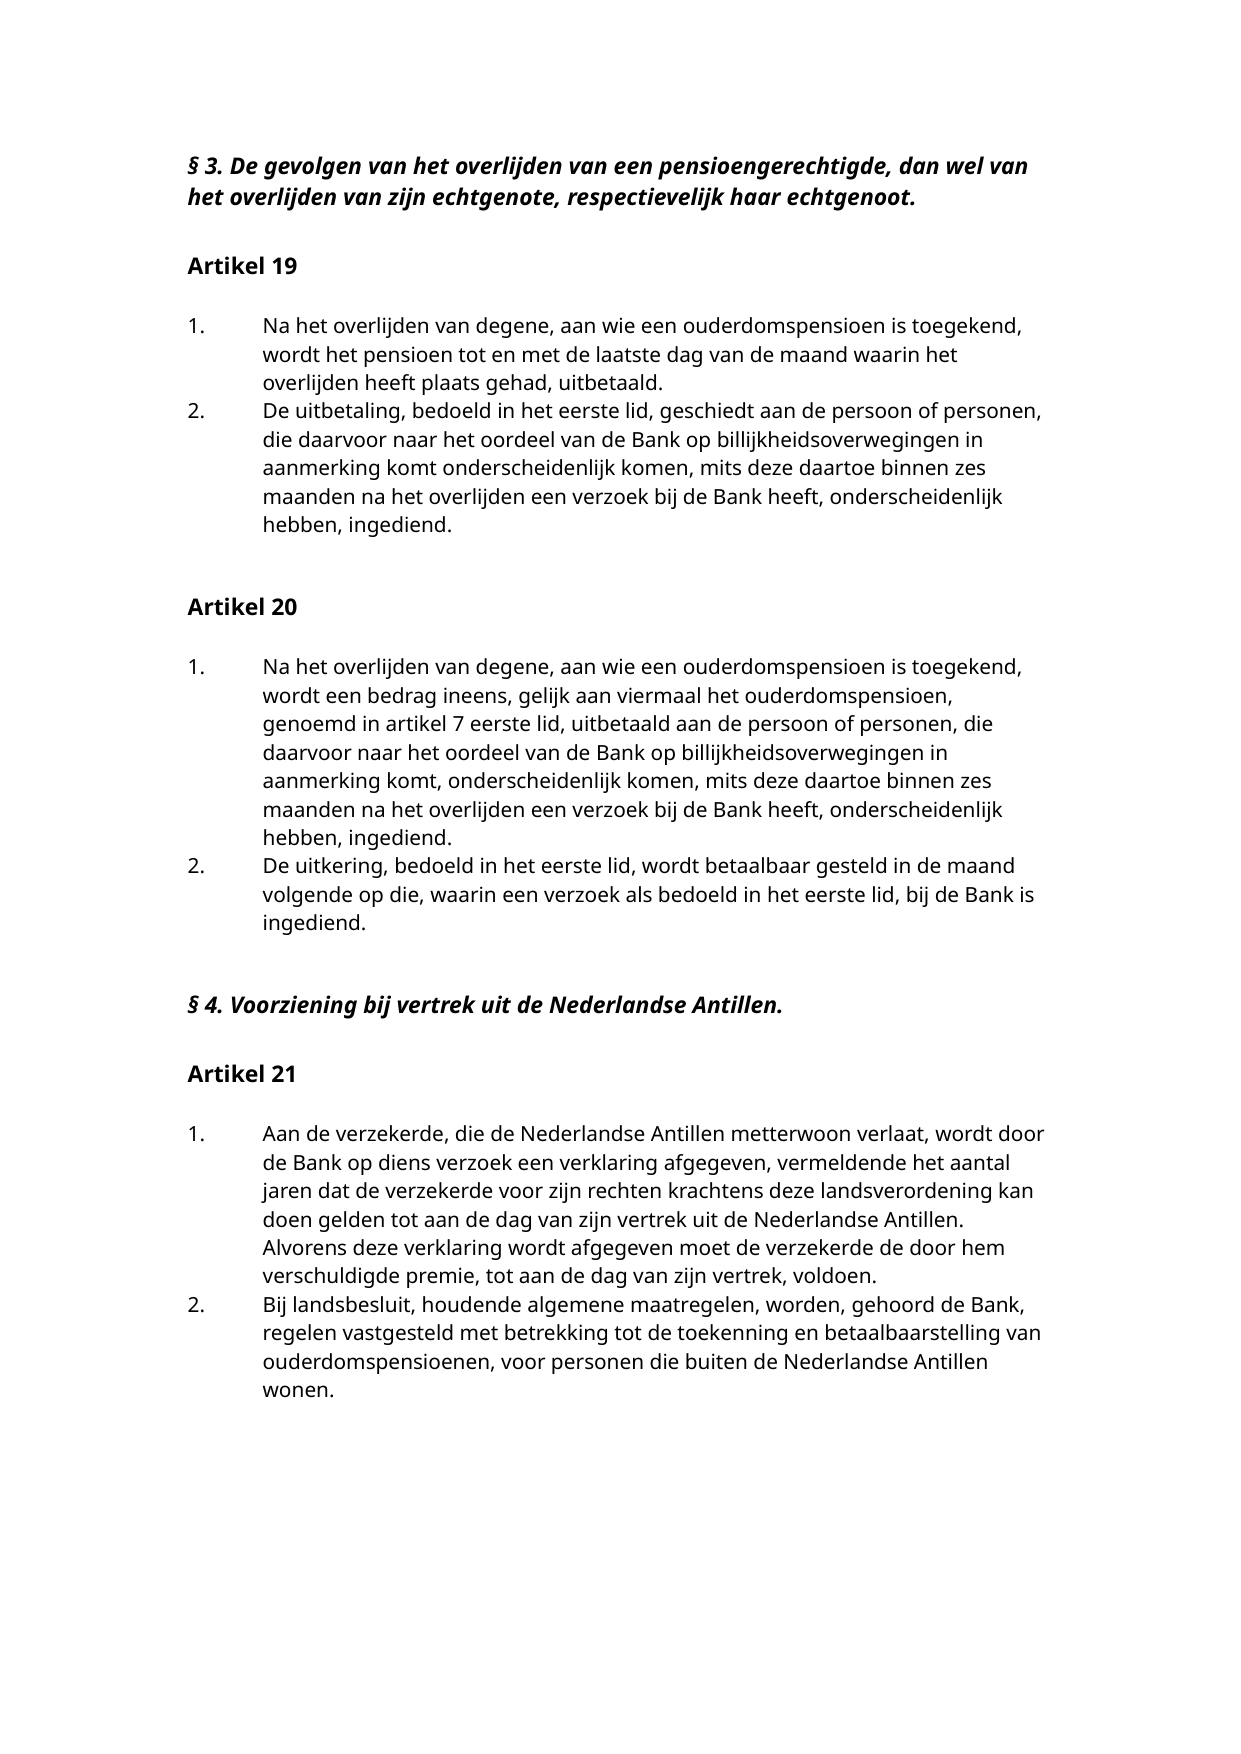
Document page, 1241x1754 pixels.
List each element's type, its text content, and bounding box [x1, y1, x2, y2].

subtitle Artikel 21 [187, 1058, 1053, 1089]
subtitle § 3. De gevolgen van het overlijden van een pensioengerechtigde, dan wel van het overlijden van zijn echtgenote, respectievelijk haar echtgenoot. [187, 150, 1053, 212]
list Bij landsbesluit, houdende algemene maatregelen, worden, gehoord de Bank, regelen vastgesteld met betrekking tot de toekenning en betaalbaarstelling van ouderdomspensioenen, voor personen die buiten de Nederlandse Antillen wonen. [187, 1290, 1053, 1404]
list Aan de verzekerde, die de Nederlandse Antillen metterwoon verlaat, wordt door de Bank op diens verzoek een verklaring afgegeven, vermeldende het aantal jaren dat de verzekerde voor zijn rechten krachtens deze landsverordening kan doen gelden tot aan de dag van zijn vertrek uit de Nederlandse Antillen. Alvorens deze verklaring wordt afgegeven moet de verzekerde de door hem verschuldigde premie, tot aan de dag van zijn vertrek, voldoen. [187, 1119, 1053, 1290]
subtitle Artikel 20 [187, 591, 1053, 622]
list De uitkering, bedoeld in het eerste lid, wordt betaalbaar gesteld in de maand volgende op die, waarin een verzoek als bedoeld in het eerste lid, bij de Bank is ingediend. [187, 852, 1053, 937]
list De uitbetaling, bedoeld in het eerste lid, geschiedt aan de persoon of personen, die daarvoor naar het oordeel van de Bank op billijkheidsoverwegingen in aanmerking komt onderscheidenlijk komen, mits deze daartoe binnen zes maanden na het overlijden een verzoek bij de Bank heeft, onderscheidenlijk hebben, ingediend. [187, 397, 1053, 539]
list Na het overlijden van degene, aan wie een ouderdomspensioen is toegekend, wordt het pensioen tot en met de laatste dag van de maand waarin het overlijden heeft plaats gehad, uitbetaald. [187, 311, 1053, 397]
subtitle § 4. Voorziening bij vertrek uit de Nederlandse Antillen. [187, 989, 1053, 1021]
list Na het overlijden van degene, aan wie een ouderdomspensioen is toegekend, wordt een bedrag ineens, gelijk aan viermaal het ouderdomspensioen, genoemd in artikel 7 eerste lid, uitbetaald aan de persoon of personen, die daarvoor naar het oordeel van de Bank op billijkheidsoverwegingen in aanmerking komt, onderscheidenlijk komen, mits deze daartoe binnen zes maanden na het overlijden een verzoek bij de Bank heeft, onderscheidenlijk hebben, ingediend. [187, 652, 1053, 852]
subtitle Artikel 19 [187, 250, 1053, 281]
